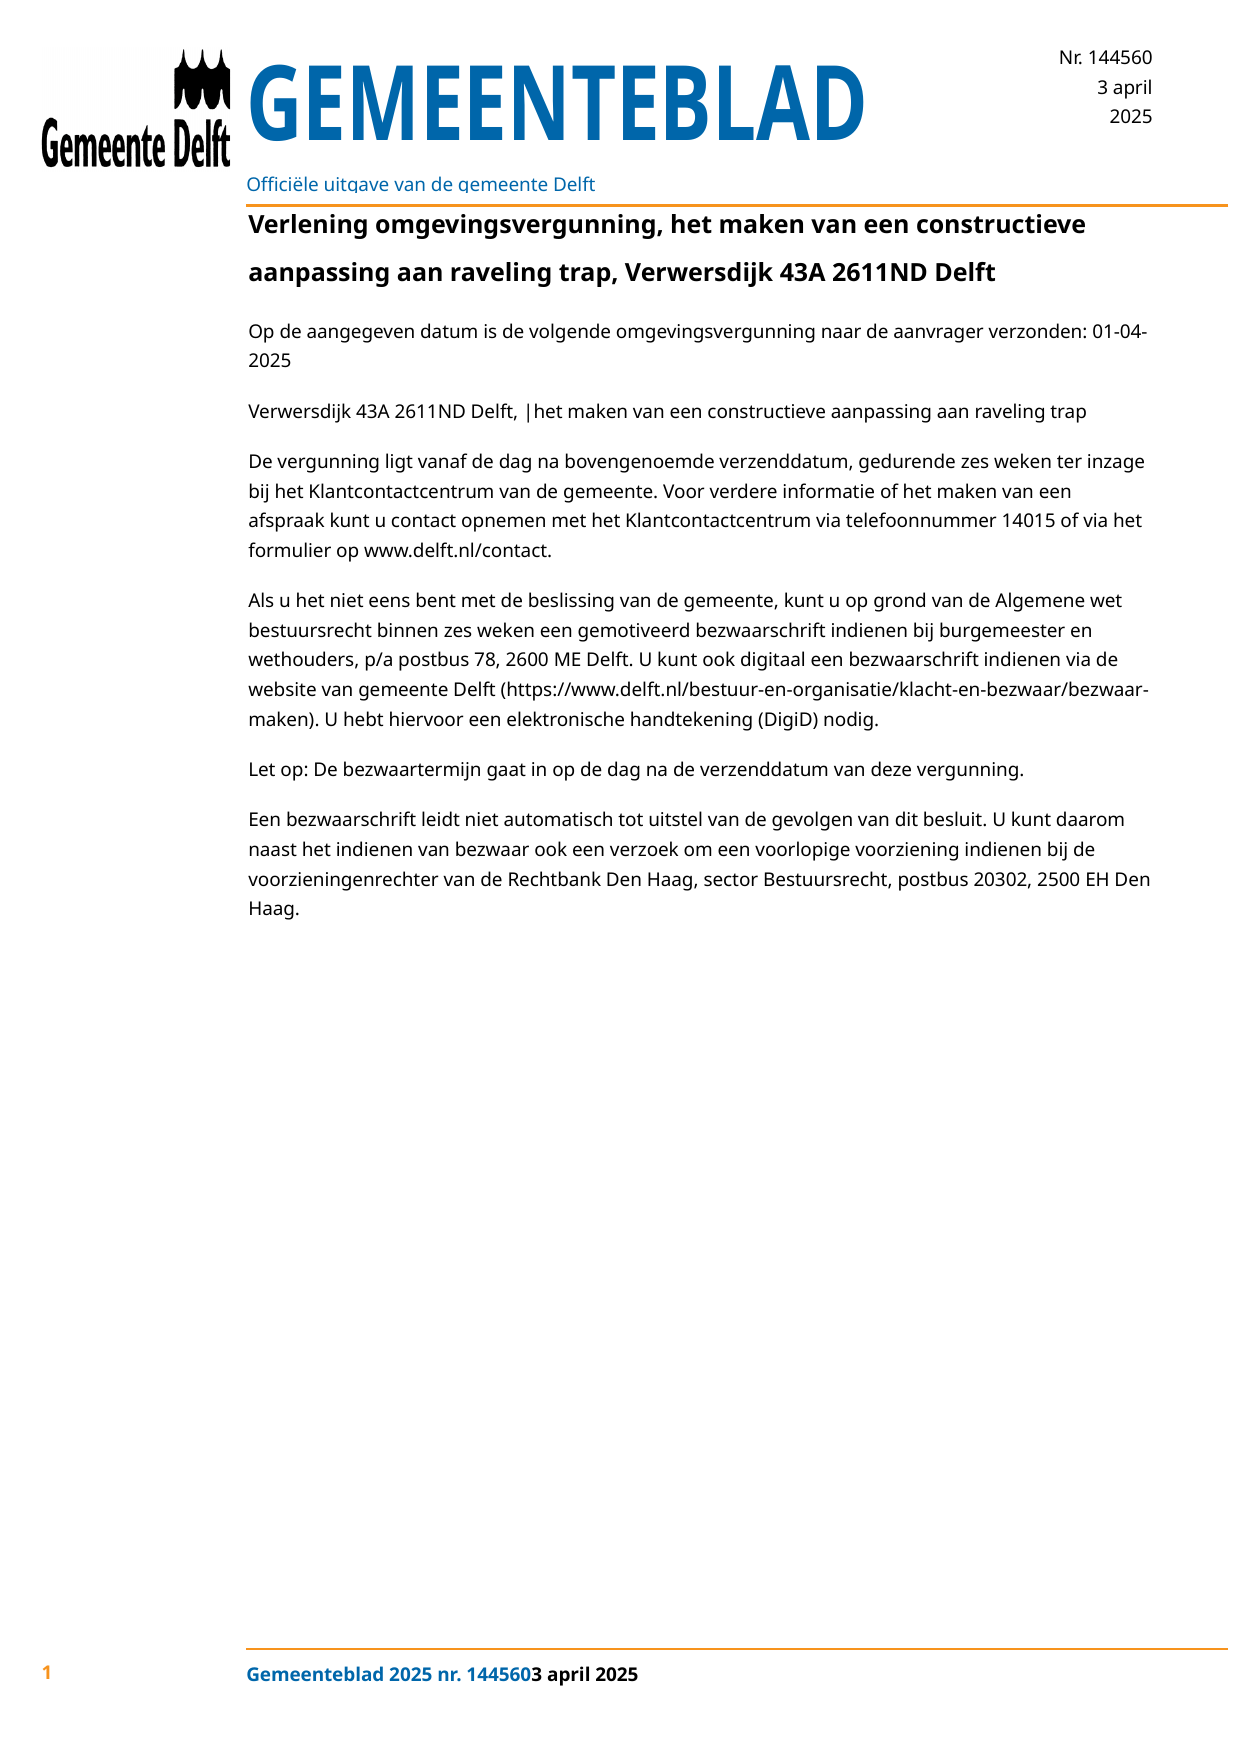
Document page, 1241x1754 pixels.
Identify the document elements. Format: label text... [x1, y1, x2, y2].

text Op de aangegeven datum is de volgende omgevingsvergunning naar de aanvrager verzonden: 01-04-2025 [248, 318, 1152, 373]
text Een bezwaarschrift leidt niet automatisch tot uitstel van de gevolgen van dit besluit. U kunt daarom naast het indienen van bezwaar ook een verzoek om een voorlopige voorziening indienen bij de voorzieningenrechter van de Rechtbank Den Haag, sector Bestuursrecht, postbus 20302, 2500 EH Den Haag. [248, 807, 1152, 921]
text Verlening omgevingsvergunning, het maken van een constructieve aanpassing aan raveling trap, Verwersdijk 43A 2611ND Delft [248, 207, 1152, 288]
text Verwersdijk 43A 2611ND Delft, |het maken van een constructieve aanpassing aan raveling trap [248, 398, 1152, 424]
text De vergunning ligt vanaf de dag na bovengenoemde verzenddatum, gedurende zes weken ter inzage bij het Klantcontactcentrum van de gemeente. Voor verdere informatie of het maken van een afspraak kunt u contact opnemen met het Klantcontactcentrum via telefoonnummer 14015 of via het formulier op www.delft.nl/contact. [248, 448, 1152, 563]
text Let op: De bezwaartermijn gaat in op de dag na de verzenddatum van deze vergunning. [248, 756, 1152, 782]
picture [41, 47, 231, 172]
text Als u het niet eens bent met de beslissing van de gemeente, kunt u op grond van de Algemene wet bestuursrecht binnen zes weken een gemotiveerd bezwaarschrift indienen bij burgemeester en wethouders, p/a postbus 78, 2600 ME Delft. U kunt ook digitaal een bezwaarschrift indienen via de website van gemeente Delft (https://www.delft.nl/bestuur-en-organisatie/klacht-en-bezwaar/bezwaar-maken). U hebt hiervoor een elektronische handtekening (DigiD) nodig. [248, 587, 1152, 732]
